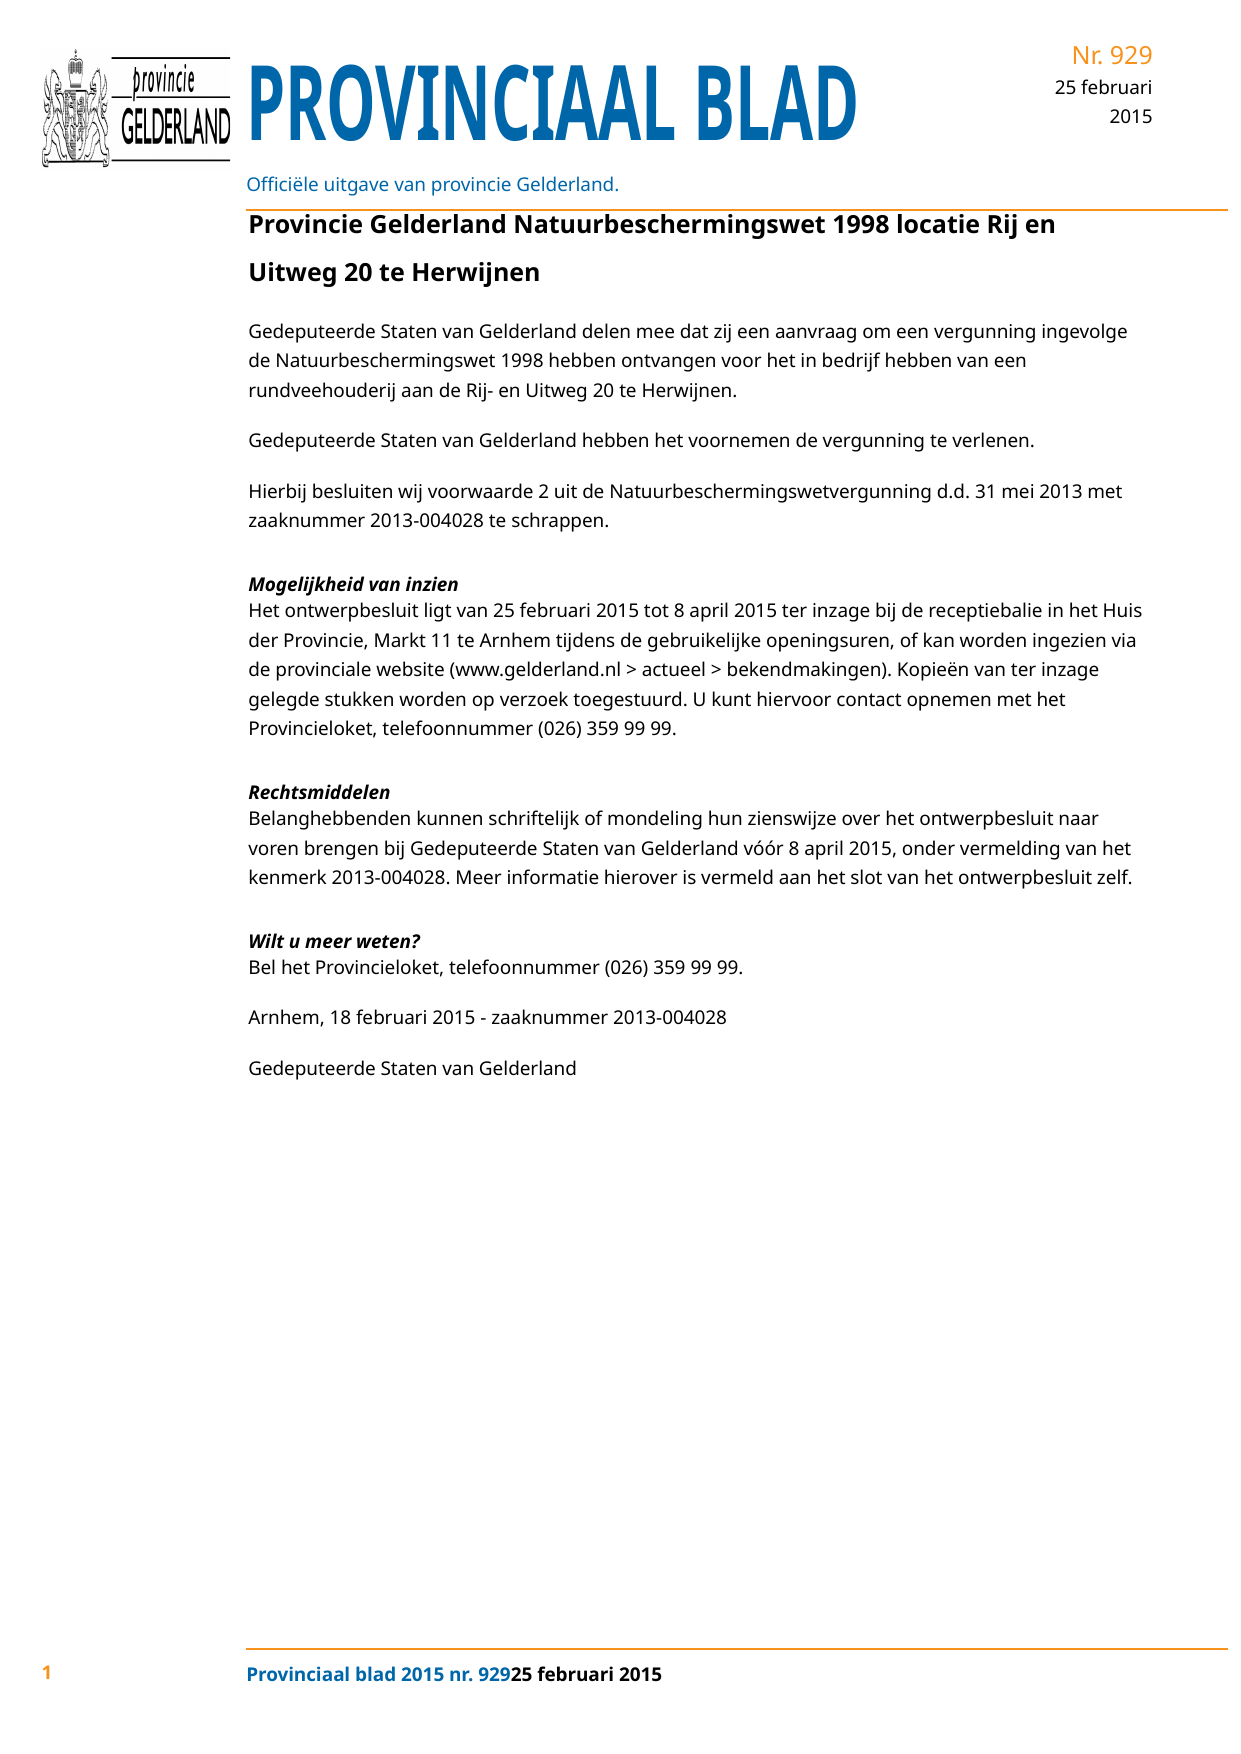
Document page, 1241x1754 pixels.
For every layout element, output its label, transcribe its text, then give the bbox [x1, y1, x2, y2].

text Bel het Provincieloket, telefoonnummer (026) 359 99 99. [248, 954, 1152, 980]
text Hierbij besluiten wij voorwaarde 2 uit de Natuurbeschermingswetvergunning d.d. 31 mei 2013 met zaaknummer 2013-004028 te schrappen. [248, 478, 1152, 533]
text Gedeputeerde Staten van Gelderland delen mee dat zij een aanvraag om een vergunning ingevolge de Natuurbeschermingswet 1998 hebben ontvangen voor het in bedrijf hebben van een rundveehouderij aan de Rij- en Uitweg 20 te Herwijnen. [248, 318, 1152, 403]
picture [41, 47, 231, 172]
text Gedeputeerde Staten van Gelderland [248, 1055, 1152, 1081]
text Provincie Gelderland Natuurbeschermingswet 1998 locatie Rij en Uitweg 20 te Herwijnen [248, 211, 1152, 288]
text Mogelijkheid van inzien [248, 571, 1152, 597]
text Het ontwerpbesluit ligt van 25 februari 2015 tot 8 april 2015 ter inzage bij de receptiebalie in het Huis der Provincie, Markt 11 te Arnhem tijdens de gebruikelijke openingsuren, of kan worden ingezien via de provinciale website (www.gelderland.nl > actueel > bekendmakingen). Kopieën van ter inzage gelegde stukken worden op verzoek toegestuurd. U kunt hiervoor contact opnemen met het Provincieloket, telefoonnummer (026) 359 99 99. [248, 597, 1152, 741]
text Belanghebbenden kunnen schriftelijk of mondeling hun zienswijze over het ontwerpbesluit naar voren brengen bij Gedeputeerde Staten van Gelderland vóór 8 april 2015, onder vermelding van het kenmerk 2013-004028. Meer informatie hierover is vermeld aan het slot van het ontwerpbesluit zelf. [248, 805, 1152, 890]
text Gedeputeerde Staten van Gelderland hebben het voornemen de vergunning te verlenen. [248, 427, 1152, 453]
text Wilt u meer weten? [248, 928, 1152, 954]
text Rechtsmiddelen [248, 779, 1152, 805]
text Arnhem, 18 februari 2015 - zaaknummer 2013-004028 [248, 1004, 1152, 1030]
